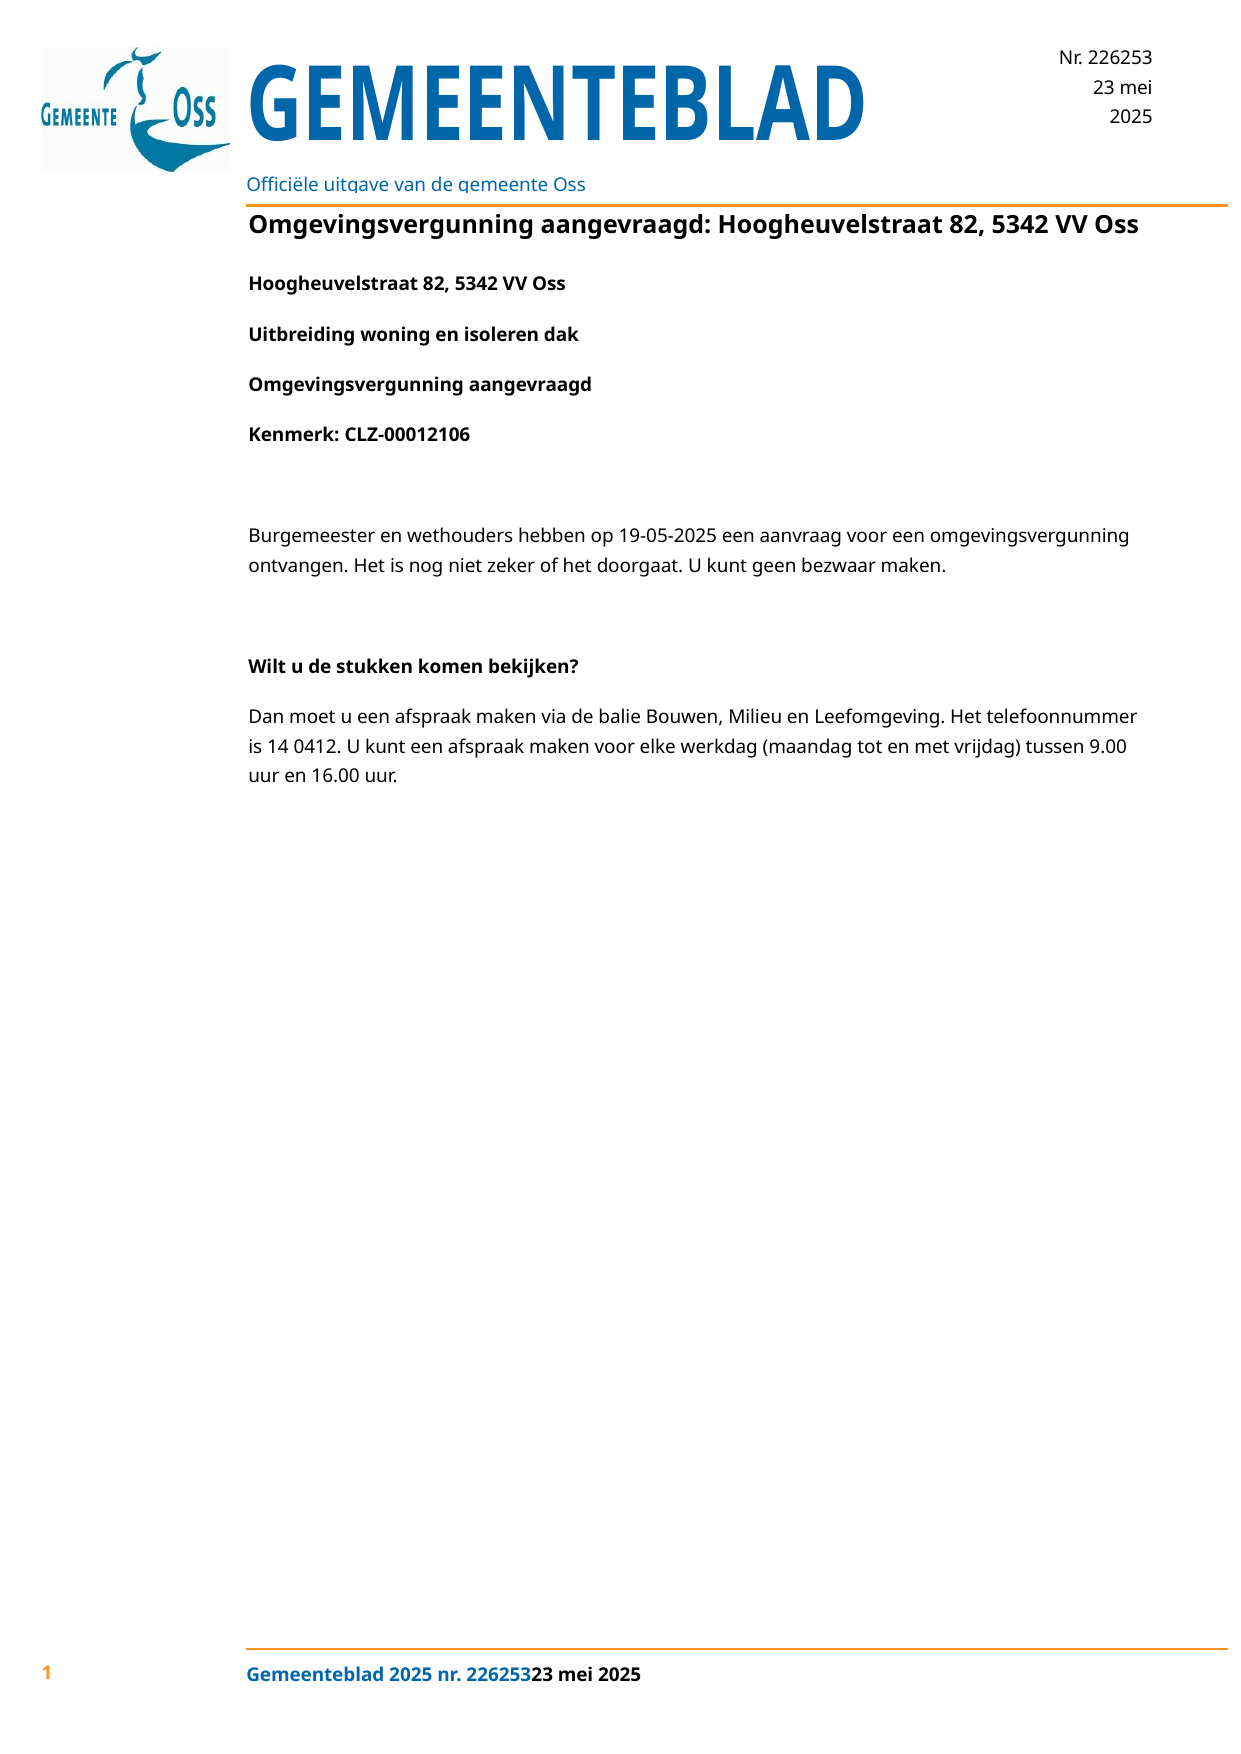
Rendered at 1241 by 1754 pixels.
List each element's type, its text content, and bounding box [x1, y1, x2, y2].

text Uitbreiding woning en isoleren dak [248, 321, 1152, 346]
text Omgevingsvergunning aangevraagd: Hoogheuvelstraat 82, 5342 VV Oss [248, 207, 1152, 241]
picture [41, 47, 231, 172]
text Dan moet u een afspraak maken via de balie Bouwen, Milieu en Leefomgeving. Het telefoonnummer is 14 0412. U kunt een afspraak maken voor elke werkdag (maandag tot en met vrijdag) tussen 9.00 uur en 16.00 uur. [248, 703, 1152, 788]
text Omgevingsvergunning aangevraagd [248, 371, 1152, 397]
text Kenmerk: CLZ-00012106 [248, 422, 1152, 447]
text Hoogheuvelstraat 82, 5342 VV Oss [248, 270, 1152, 296]
text Wilt u de stukken komen bekijken? [248, 653, 1152, 678]
text Burgemeester en wethouders hebben op 19-05-2025 een aanvraag voor een omgevingsvergunning ontvangen. Het is nog niet zeker of het doorgaat. U kunt geen bezwaar maken. [248, 522, 1152, 578]
